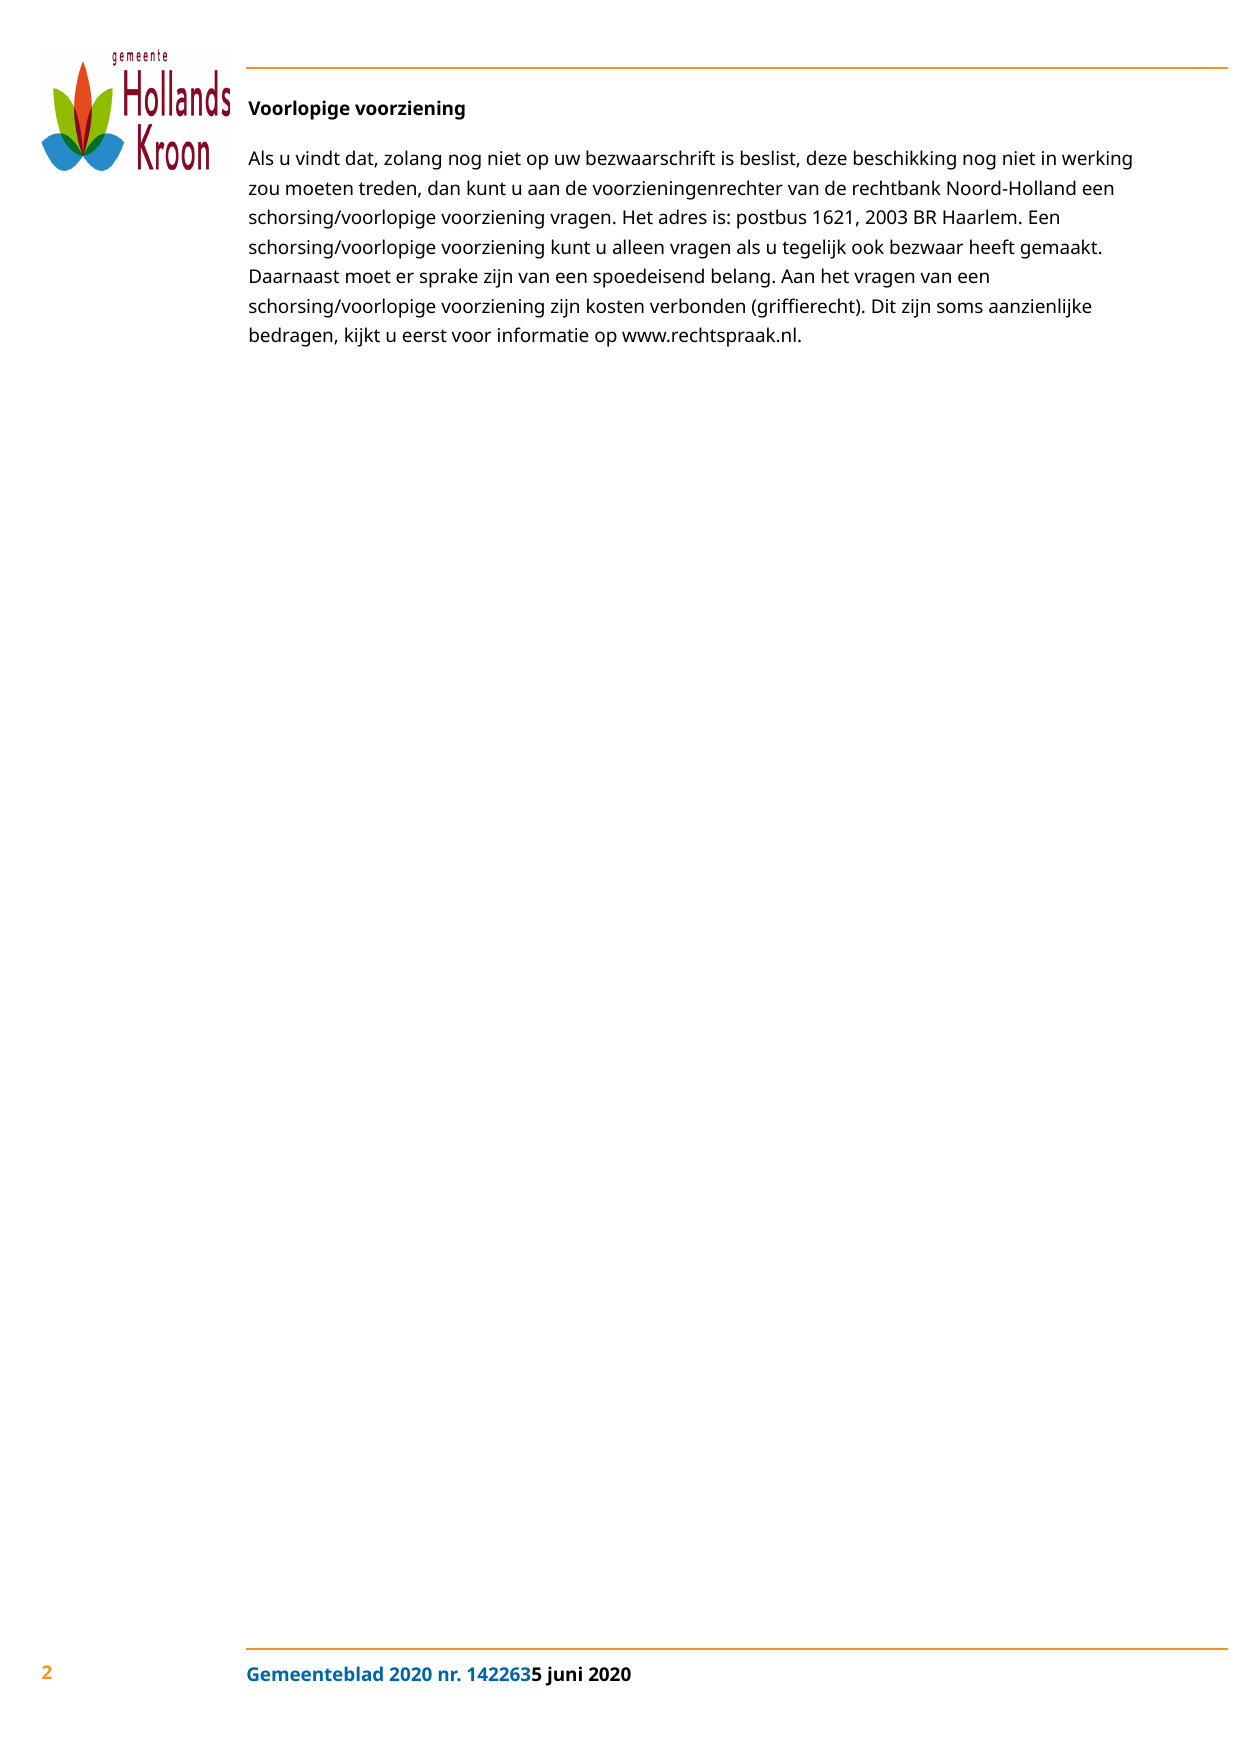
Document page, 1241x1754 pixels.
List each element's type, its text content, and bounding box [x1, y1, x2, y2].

picture [41, 47, 231, 172]
text Voorlopige voorziening [248, 95, 1152, 121]
text Als u vindt dat, zolang nog niet op uw bezwaarschrift is beslist, deze beschikking nog niet in werking zou moeten treden, dan kunt u aan de voorzieningenrechter van de rechtbank Noord-Holland een schorsing/voorlopige voorziening vragen. Het adres is: postbus 1621, 2003 BR Haarlem. Een schorsing/voorlopige voorziening kunt u alleen vragen als u tegelijk ook bezwaar heeft gemaakt. Daarnaast moet er sprake zijn van een spoedeisend belang. Aan het vragen van een schorsing/voorlopige voorziening zijn kosten verbonden (griffierecht). Dit zijn soms aanzienlijke bedragen, kijkt u eerst voor informatie op www.rechtspraak.nl. [248, 145, 1152, 348]
